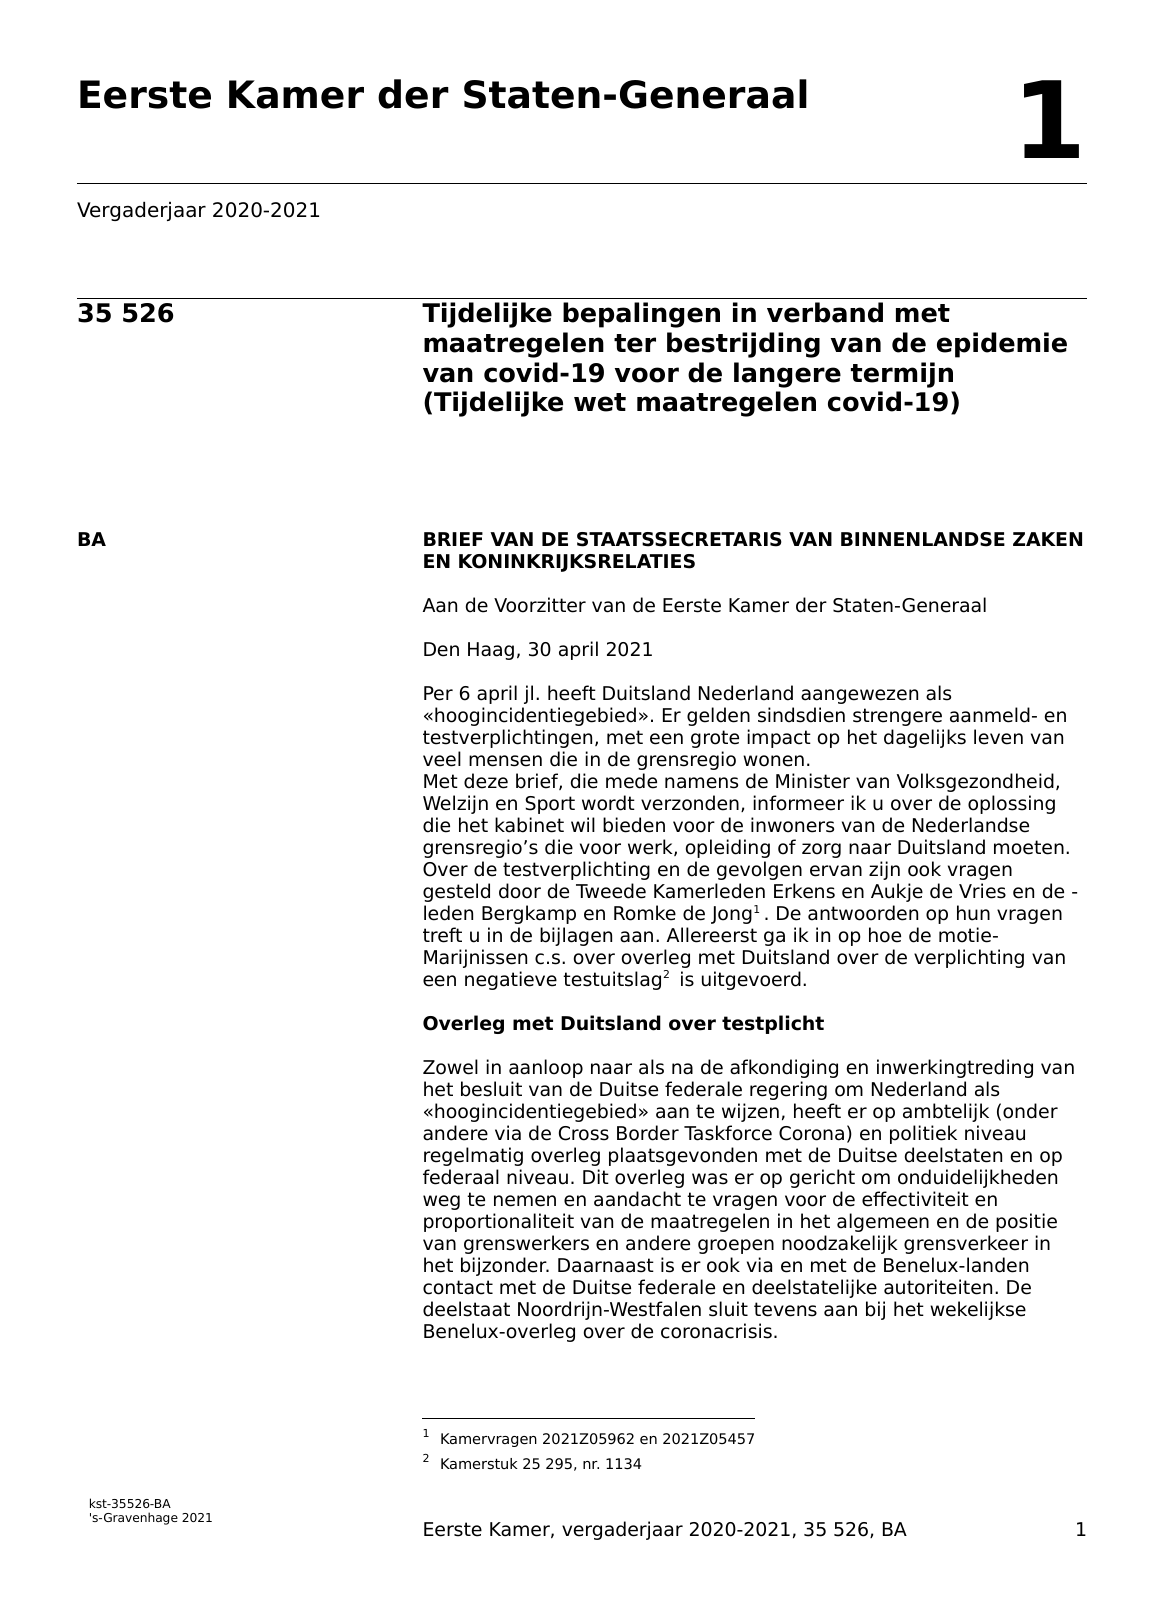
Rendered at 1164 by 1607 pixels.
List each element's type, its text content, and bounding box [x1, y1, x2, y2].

table_cell Vergaderjaar 2020-2021 [77, 184, 1087, 298]
text Per 6 april jl. heeft Duitsland Nederland aangewezen als «hoogincidentiegebied». Er gelden sindsdien strengere aanmeld- en testverplichtingen, met een grote impact op het dagelijks leven van veel mensen die in de grensregio wonen. [422, 683, 1087, 771]
table_header 1 [886, 59, 1087, 183]
text Met deze brief, die mede namens de Minister van Volksgezondheid, Welzijn en Sport wordt verzonden, informeer ik u over de oplossing die het kabinet wil bieden voor de inwoners van de Nederlandse grensregio’s die voor werk, opleiding of zorg naar Duitsland moeten. [422, 771, 1087, 859]
subtitle Overleg met Duitsland over testplicht [422, 1013, 1087, 1035]
text 's-Gravenhage 2021 [88, 1511, 323, 1525]
table_header Eerste Kamer der Staten-Generaal [77, 59, 886, 183]
text Kamerstuk 25 295, nr. 1134 [422, 1452, 1087, 1474]
text Den Haag, 30 april 2021 [422, 639, 1087, 661]
text Kamervragen 2021Z05962 en 2021Z05457 [422, 1427, 1087, 1449]
subtitle BA BRIEF VAN DE STAATSSECRETARIS VAN BINNENLANDSE ZAKEN EN KONINKRIJKSRELATIES [77, 529, 1087, 573]
text Zowel in aanloop naar als na de afkondiging en inwerkingtreding van het besluit van de Duitse federale regering om Nederland als «hoogincidentiegebied» aan te wijzen, heeft er op ambtelijk (onder andere via de Cross Border Taskforce Corona) en politiek niveau regelmatig overleg plaatsgevonden met de Duitse deelstaten en op federaal niveau. Dit overleg was er op gericht om onduidelijkheden weg te nemen en aandacht te vragen voor de effectiviteit en proportionaliteit van de maatregelen in het algemeen en de positie van grenswerkers en andere groepen noodzakelijk grensverkeer in het bijzonder. Daarnaast is er ook via en met de Benelux-landen contact met de Duitse federale en deelstatelijke autoriteiten. De deelstaat Noordrijn-Westfalen sluit tevens aan bij het wekelijkse Benelux-overleg over de coronacrisis. [422, 1057, 1087, 1343]
subtitle 35 526 Tijdelijke bepalingen in verband met maatregelen ter bestrijding van de epidemie van covid-19 voor de langere termijn (Tijdelijke wet maatregelen covid-19) [77, 299, 1087, 418]
text Aan de Voorzitter van de Eerste Kamer der Staten-Generaal [422, 595, 1087, 617]
text kst-35526-BA [88, 1497, 323, 1511]
text Over de testverplichting en de gevolgen ervan zijn ook vragen gesteld door de Tweede Kamerleden Erkens en Aukje de Vries en de -leden Bergkamp en Romke de Jong. De antwoorden op hun vragen treft u in de bijlagen aan. Allereerst ga ik in op hoe de motie-Marijnissen c.s. over overleg met Duitsland over de verplichting van een negatieve testuitslag is uitgevoerd. [422, 859, 1087, 991]
